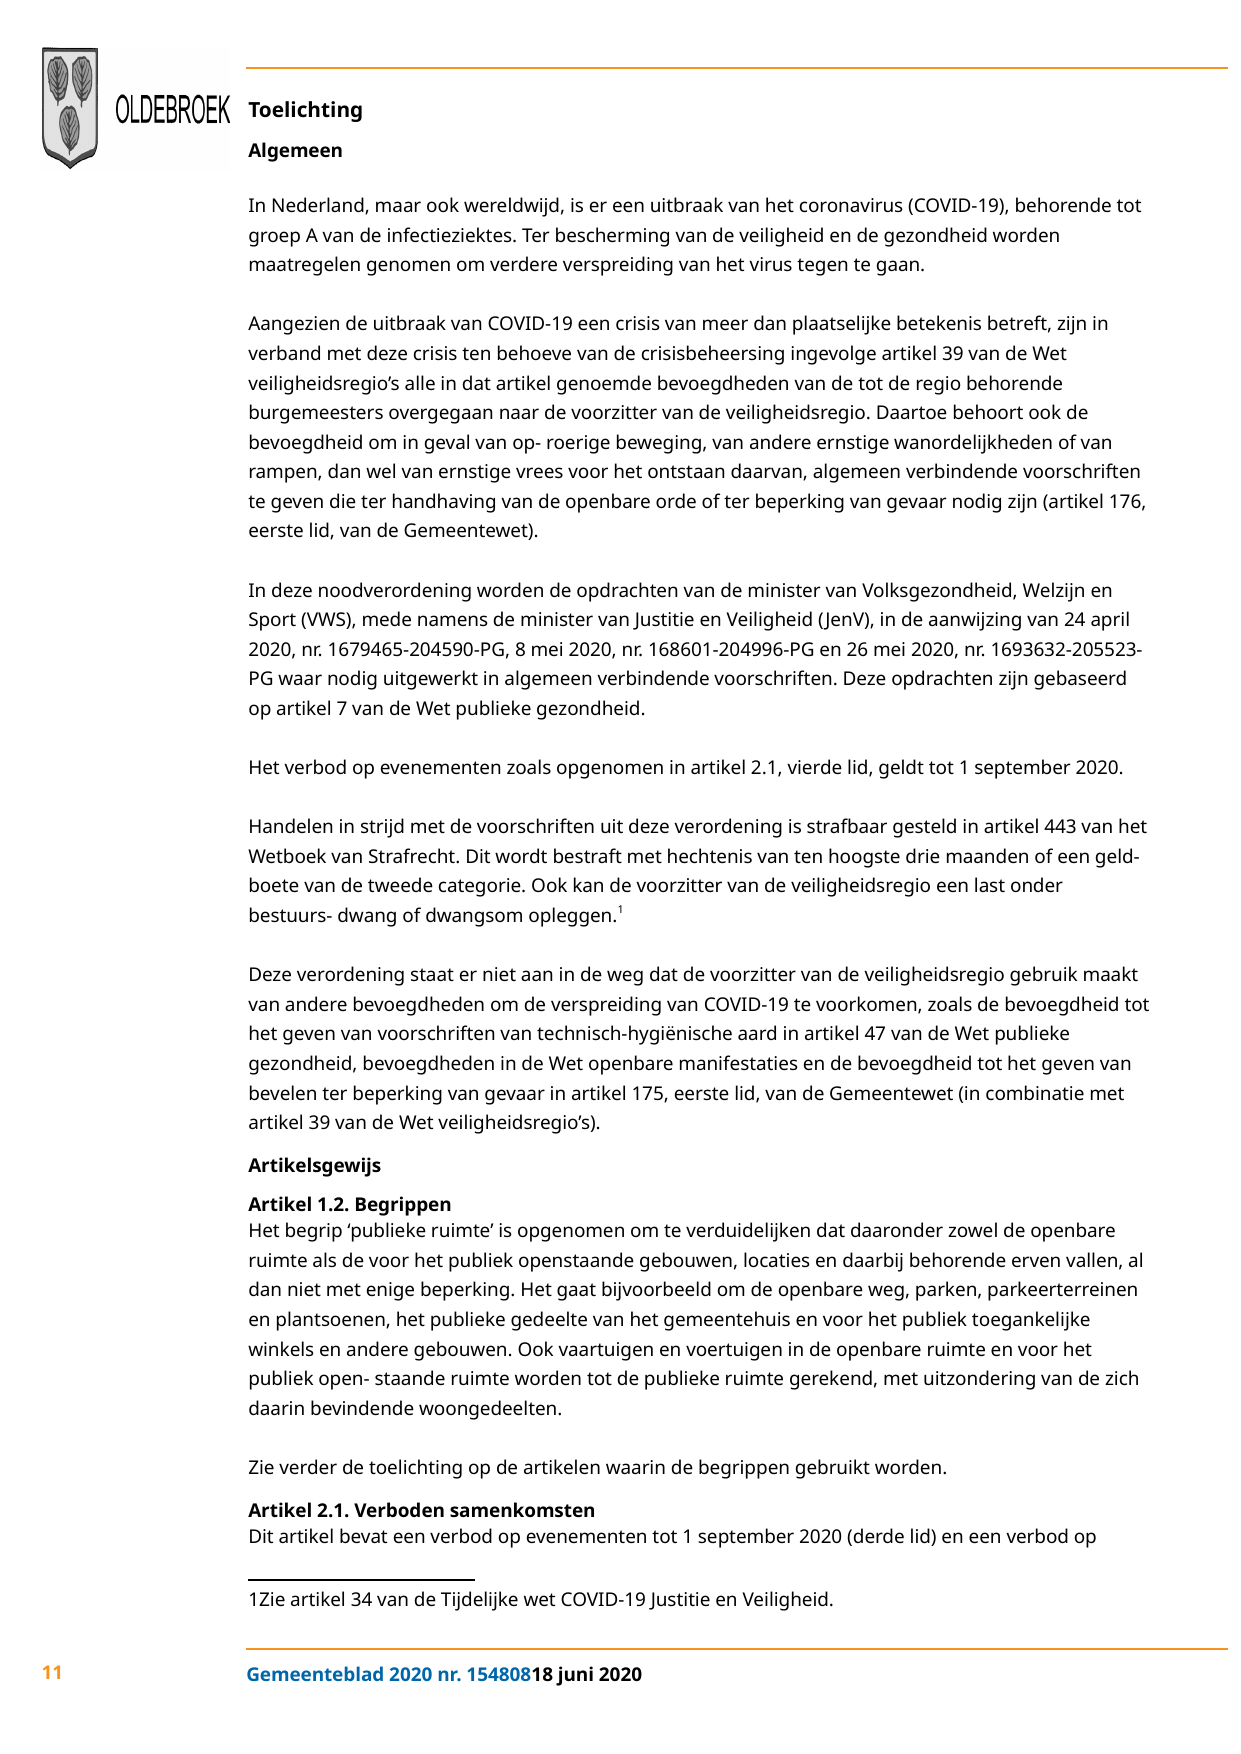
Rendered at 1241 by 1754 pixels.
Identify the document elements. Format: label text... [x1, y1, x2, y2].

text In Nederland, maar ook wereldwijd, is er een uitbraak van het coronavirus (COVID-19), behorende tot groep A van de infectieziektes. Ter bescherming van de veiligheid en de gezondheid worden maatregelen genomen om verdere verspreiding van het virus tegen te gaan. [248, 192, 1152, 277]
text Artikel 2.1. Verboden samenkomsten [248, 1497, 1152, 1523]
text In deze noodverordening worden de opdrachten van de minister van Volksgezondheid, Welzijn en Sport (VWS), mede namens de minister van Justitie en Veiligheid (JenV), in de aanwijzing van 24 april 2020, nr. 1679465-204590-PG, 8 mei 2020, nr. 168601-204996-PG en 26 mei 2020, nr. 1693632-205523-PG waar nodig uitgewerkt in algemeen verbindende voorschriften. Deze opdrachten zijn gebaseerd op artikel 7 van de Wet publieke gezondheid. [248, 577, 1152, 721]
text Het verbod op evenementen zoals opgenomen in artikel 2.1, vierde lid, geldt tot 1 september 2020. [248, 754, 1152, 780]
text Artikelsgewijs [248, 1152, 1152, 1178]
text Toelichting [248, 95, 1152, 123]
text Deze verordening staat er niet aan in de weg dat de voorzitter van de veiligheidsregio gebruik maakt van andere bevoegdheden om de verspreiding van COVID-19 te voorkomen, zoals de bevoegdheid tot het geven van voorschriften van technisch-hygiënische aard in artikel 47 van de Wet publieke gezondheid, bevoegdheden in de Wet openbare manifestaties en de bevoegdheid tot het geven van bevelen ter beperking van gevaar in artikel 175, eerste lid, van de Gemeentewet (in combinatie met artikel 39 van de Wet veiligheidsregio’s). [248, 961, 1152, 1135]
picture [41, 47, 231, 172]
text Aangezien de uitbraak van COVID-19 een crisis van meer dan plaatselijke betekenis betreft, zijn in verband met deze crisis ten behoeve van de crisisbeheersing ingevolge artikel 39 van de Wet veiligheidsregio’s alle in dat artikel genoemde bevoegdheden van de tot de regio behorende burgemeesters overgegaan naar de voorzitter van de veiligheidsregio. Daartoe behoort ook de bevoegdheid om in geval van op- roerige beweging, van andere ernstige wanordelijkheden of van rampen, dan wel van ernstige vrees voor het ontstaan daarvan, algemeen verbindende voorschriften te geven die ter handhaving van de openbare orde of ter beperking van gevaar nodig zijn (artikel 176, eerste lid, van de Gemeentewet). [248, 311, 1152, 543]
text Dit artikel bevat een verbod op evenementen tot 1 september 2020 (derde lid) en een verbod op [248, 1523, 1152, 1549]
text Het begrip ‘publieke ruimte’ is opgenomen om te verduidelijken dat daaronder zowel de openbare ruimte als de voor het publiek openstaande gebouwen, locaties en daarbij behorende erven vallen, al dan niet met enige beperking. Het gaat bijvoorbeeld om de openbare weg, parken, parkeerterreinen en plantsoenen, het publieke gedeelte van het gemeentehuis en voor het publiek toegankelijke winkels en andere gebouwen. Ook vaartuigen en voertuigen in de openbare ruimte en voor het publiek open- staande ruimte worden tot de publieke ruimte gerekend, met uitzondering van de zich daarin bevindende woongedeelten. [248, 1217, 1152, 1421]
text Zie verder de toelichting op de artikelen waarin de begrippen gebruikt worden. [248, 1454, 1152, 1480]
text Zie artikel 34 van de Tijdelijke wet COVID-19 Justitie en Veiligheid. [248, 1586, 1152, 1612]
text Algemeen [248, 137, 1152, 163]
text Handelen in strijd met de voorschriften uit deze verordening is strafbaar gesteld in artikel 443 van het Wetboek van Strafrecht. Dit wordt bestraft met hechtenis van ten hoogste drie maanden of een geld- boete van de tweede categorie. Ook kan de voorzitter van de veiligheidsregio een last onder bestuurs- dwang of dwangsom opleggen. [248, 813, 1152, 928]
text Artikel 1.2. Begrippen [248, 1192, 1152, 1217]
